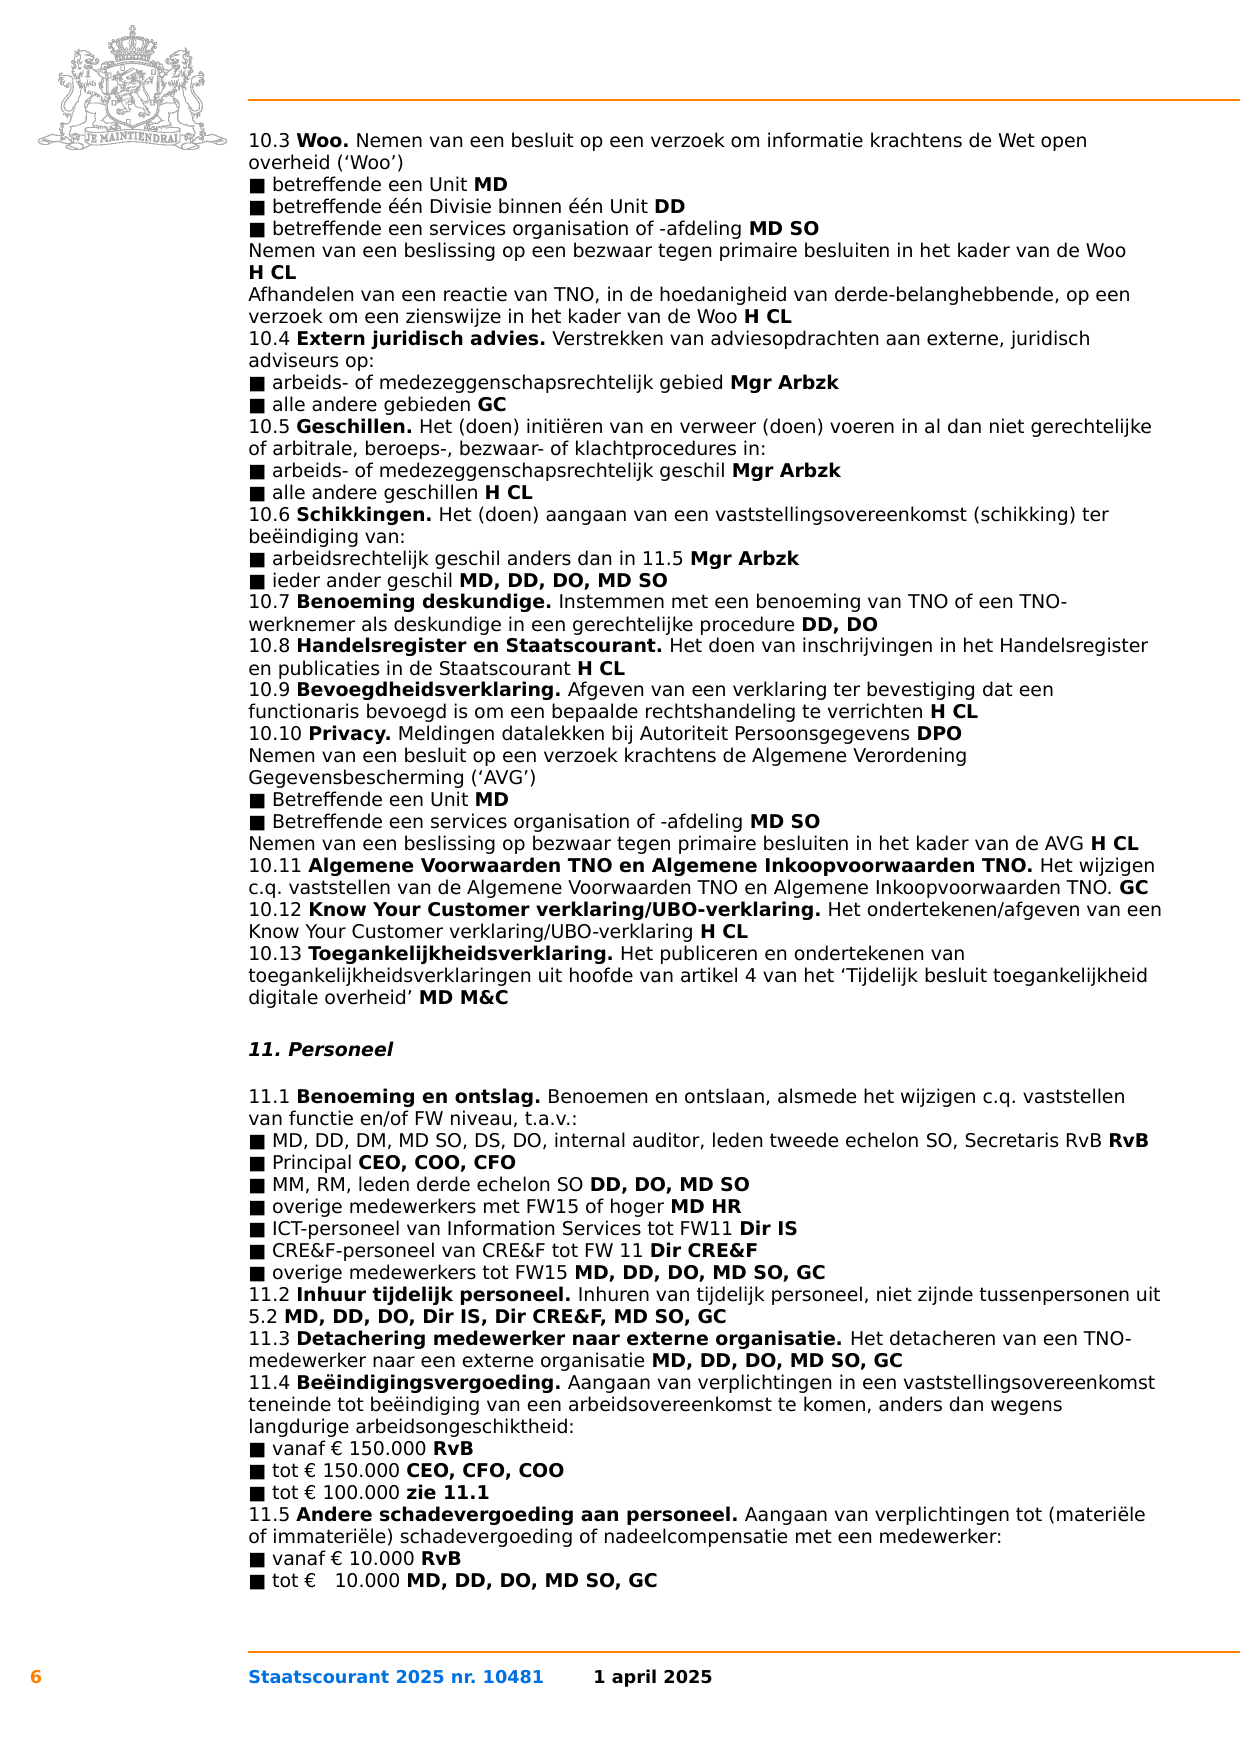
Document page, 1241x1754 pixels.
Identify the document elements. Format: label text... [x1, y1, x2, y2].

text 10.12 Know Your Customer verklaring/UBO-verklaring. Het ondertekenen/afgeven van een Know Your Customer verklaring/UBO-verklaring H CL [248, 899, 1163, 943]
text 10.7 Benoeming deskundige. Instemmen met een benoeming van TNO of een TNO-werknemer als deskundige in een gerechtelijke procedure DD, DO [248, 591, 1163, 635]
text ■ CRE&F-personeel van CRE&F tot FW 11 Dir CRE&F [248, 1240, 1163, 1262]
text 10.10 Privacy. Meldingen datalekken bij Autoriteit Persoonsgegevens DPO [248, 723, 1163, 745]
text Nemen van een beslissing op bezwaar tegen primaire besluiten in het kader van de AVG H CL [248, 833, 1163, 855]
text ■ vanaf € 150.000 RvB [248, 1438, 1163, 1460]
text ■ Betreffende een Unit MD [248, 789, 1163, 811]
text ■ Betreffende een services organisation of -afdeling MD SO [248, 811, 1163, 833]
text ■ tot € 150.000 CEO, CFO, COO [248, 1460, 1163, 1482]
text ■ MD, DD, DM, MD SO, DS, DO, internal auditor, leden tweede echelon SO, Secretaris RvB RvB [248, 1130, 1163, 1152]
text 10.8 Handelsregister en Staatscourant. Het doen van inschrijvingen in het Handelsregister en publicaties in de Staatscourant H CL [248, 635, 1163, 679]
text 11.2 Inhuur tijdelijk personeel. Inhuren van tijdelijk personeel, niet zijnde tussenpersonen uit 5.2 MD, DD, DO, Dir IS, Dir CRE&F, MD SO, GC [248, 1284, 1163, 1328]
text 10.4 Extern juridisch advies. Verstrekken van adviesopdrachten aan externe, juridisch adviseurs op: [248, 328, 1163, 372]
text 11.5 Andere schadevergoeding aan personeel. Aangaan van verplichtingen tot (materiële of immateriële) schadevergoeding of nadeelcompensatie met een medewerker: [248, 1504, 1163, 1548]
text ■ arbeids- of medezeggenschapsrechtelijk gebied Mgr Arbzk [248, 372, 1163, 394]
text ■ arbeids- of medezeggenschapsrechtelijk geschil Mgr Arbzk [248, 459, 1163, 482]
text ■ MM, RM, leden derde echelon SO DD, DO, MD SO [248, 1174, 1163, 1196]
text ■ overige medewerkers tot FW15 MD, DD, DO, MD SO, GC [248, 1262, 1163, 1284]
text ■ overige medewerkers met FW15 of hoger MD HR [248, 1196, 1163, 1218]
text ■ vanaf € 10.000 RvB [248, 1548, 1163, 1569]
text Afhandelen van een reactie van TNO, in de hoedanigheid van derde-belanghebbende, op een verzoek om een zienswijze in het kader van de Woo H CL [248, 284, 1163, 328]
text 11.1 Benoeming en ontslag. Benoemen en ontslaan, alsmede het wijzigen c.q. vaststellen van functie en/of FW niveau, t.a.v.: [248, 1086, 1163, 1130]
text ■ tot € 10.000 MD, DD, DO, MD SO, GC [248, 1569, 1163, 1592]
text 10.11 Algemene Voorwaarden TNO en Algemene Inkoopvoorwaarden TNO. Het wijzigen c.q. vaststellen van de Algemene Voorwaarden TNO en Algemene Inkoopvoorwaarden TNO. GC [248, 855, 1163, 899]
text ■ betreffende een Unit MD [248, 174, 1163, 196]
text ■ ICT-personeel van Information Services tot FW11 Dir IS [248, 1218, 1163, 1240]
text 11.4 Beëindigingsvergoeding. Aangaan van verplichtingen in een vaststellingsovereenkomst teneinde tot beëindiging van een arbeidsovereenkomst te komen, anders dan wegens langdurige arbeidsongeschiktheid: [248, 1372, 1163, 1438]
text 10.5 Geschillen. Het (doen) initiëren van en verweer (doen) voeren in al dan niet gerechtelijke of arbitrale, beroeps-, bezwaar- of klachtprocedures in: [248, 416, 1163, 459]
text ■ betreffende één Divisie binnen één Unit DD [248, 196, 1163, 218]
text ■ ieder ander geschil MD, DD, DO, MD SO [248, 569, 1163, 591]
text ■ tot € 100.000 zie 11.1 [248, 1482, 1163, 1504]
text ■ alle andere gebieden GC [248, 394, 1163, 416]
text ■ betreffende een services organisation of -afdeling MD SO [248, 218, 1163, 240]
subtitle 11. Personeel [248, 1039, 1163, 1061]
text 10.9 Bevoegdheidsverklaring. Afgeven van een verklaring ter bevestiging dat een functionaris bevoegd is om een bepaalde rechtshandeling te verrichten H CL [248, 679, 1163, 723]
text Nemen van een beslissing op een bezwaar tegen primaire besluiten in het kader van de Woo H CL [248, 240, 1163, 284]
text ■ alle andere geschillen H CL [248, 482, 1163, 503]
text ■ Principal CEO, COO, CFO [248, 1152, 1163, 1174]
text 10.6 Schikkingen. Het (doen) aangaan van een vaststellingsovereenkomst (schikking) ter beëindiging van: [248, 503, 1163, 547]
text ■ arbeidsrechtelijk geschil anders dan in 11.5 Mgr Arbzk [248, 547, 1163, 569]
picture [38, 25, 227, 150]
text Nemen van een besluit op een verzoek krachtens de Algemene Verordening Gegevensbescherming (‘AVG’) [248, 745, 1163, 789]
text 11.3 Detachering medewerker naar externe organisatie. Het detacheren van een TNO-medewerker naar een externe organisatie MD, DD, DO, MD SO, GC [248, 1328, 1163, 1372]
text 10.3 Woo. Nemen van een besluit op een verzoek om informatie krachtens de Wet open overheid (‘Woo’) [248, 130, 1163, 174]
text 10.13 Toegankelijkheidsverklaring. Het publiceren en ondertekenen van toegankelijkheidsverklaringen uit hoofde van artikel 4 van het ‘Tijdelijk besluit toegankelijkheid digitale overheid’ MD M&C [248, 943, 1163, 1009]
